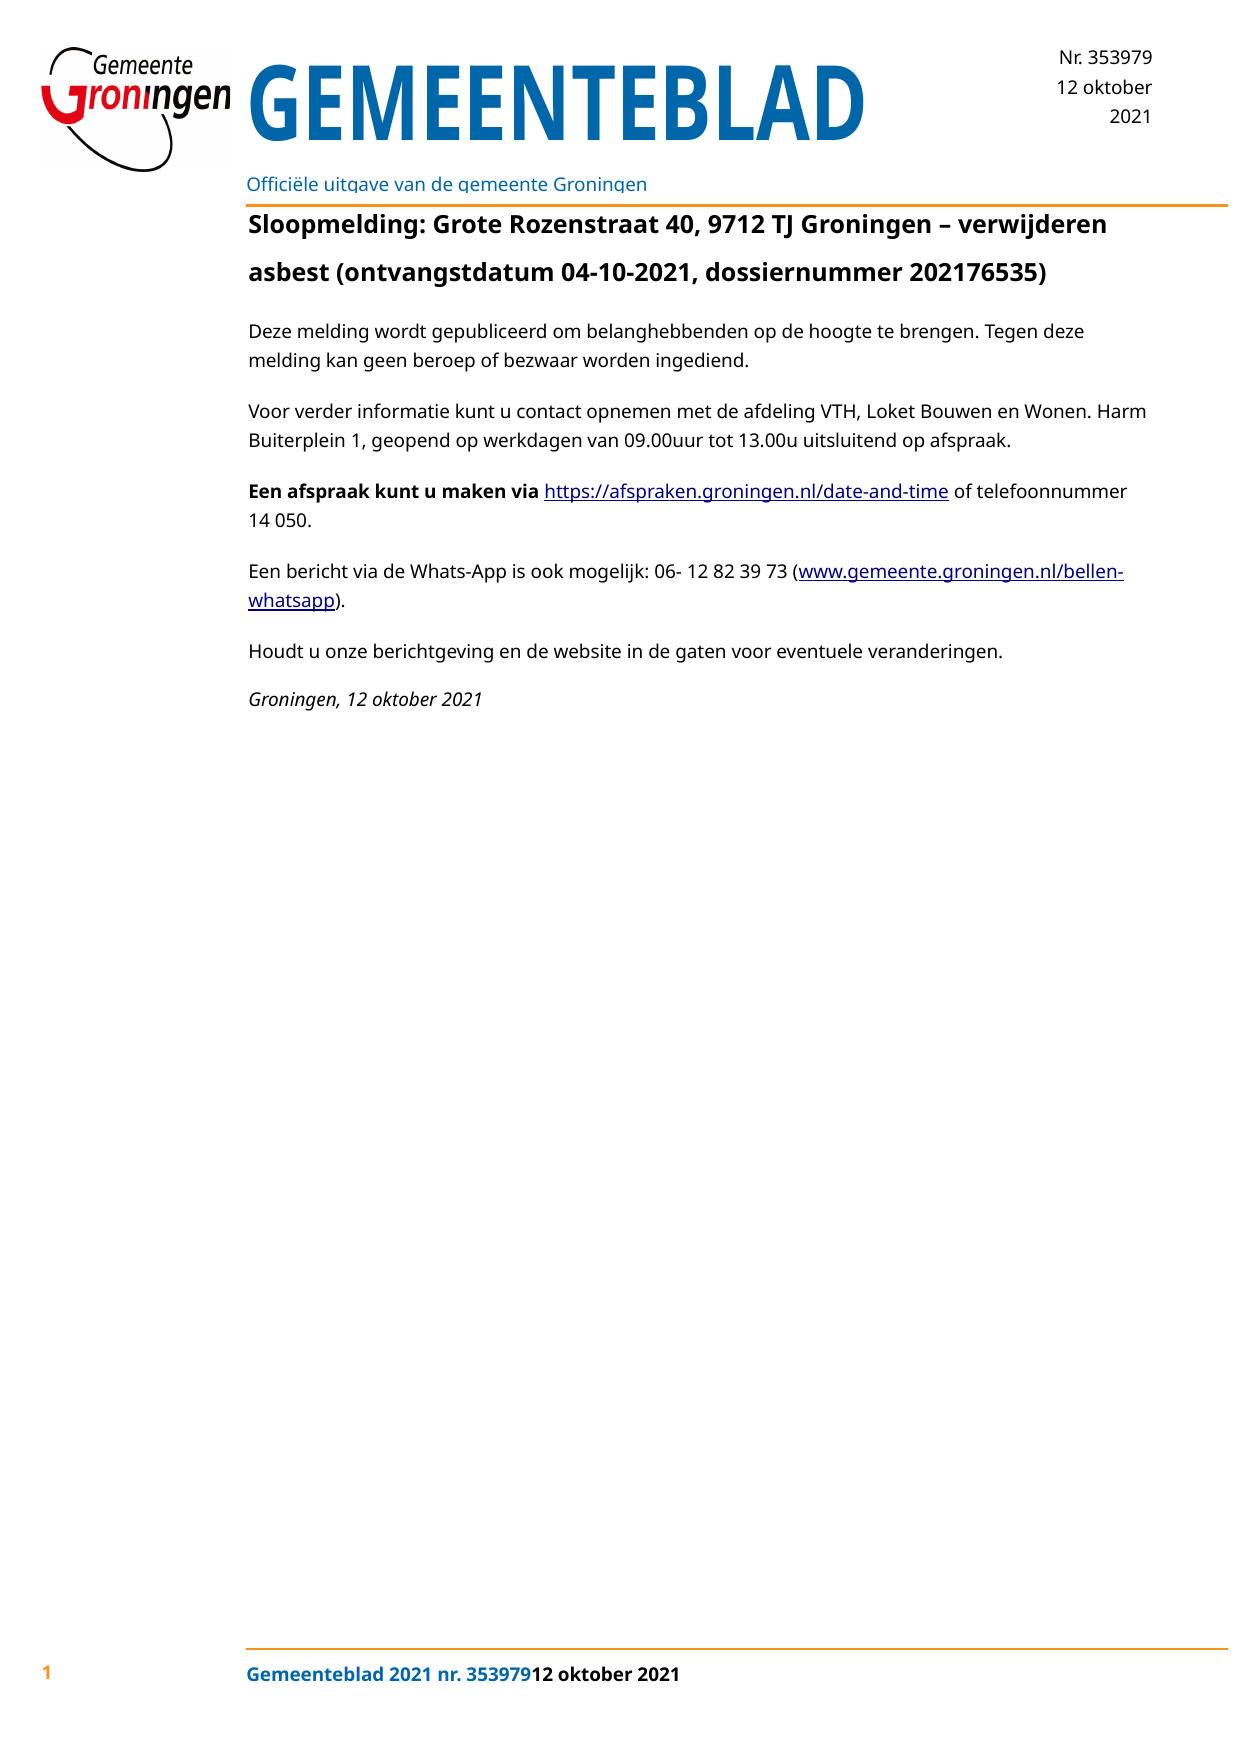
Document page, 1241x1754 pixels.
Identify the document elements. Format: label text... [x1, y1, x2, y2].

text Voor verder informatie kunt u contact opnemen met de afdeling VTH, Loket Bouwen en Wonen. Harm Buiterplein 1, geopend op werkdagen van 09.00uur tot 13.00u uitsluitend op afspraak. [248, 398, 1152, 453]
text Groningen, 12 oktober 2021 [248, 686, 1152, 711]
text Houdt u onze berichtgeving en de website in de gaten voor eventuele veranderingen. [248, 638, 1152, 664]
text Een bericht via de Whats-App is ook mogelijk: 06- 12 82 39 73 (www.gemeente.groningen.nl/bellen-whatsapp). [248, 558, 1152, 613]
text Deze melding wordt gepubliceerd om belanghebbenden op de hoogte te brengen. Tegen deze melding kan geen beroep of bezwaar worden ingediend. [248, 318, 1152, 373]
text Sloopmelding: Grote Rozenstraat 40, 9712 TJ Groningen – verwijderen asbest (ontvangstdatum 04-10-2021, dossiernummer 202176535) [248, 207, 1152, 288]
text Een afspraak kunt u maken via https://afspraken.groningen.nl/date-and-time of telefoonnummer 14 050. [248, 478, 1152, 533]
picture [41, 47, 231, 172]
